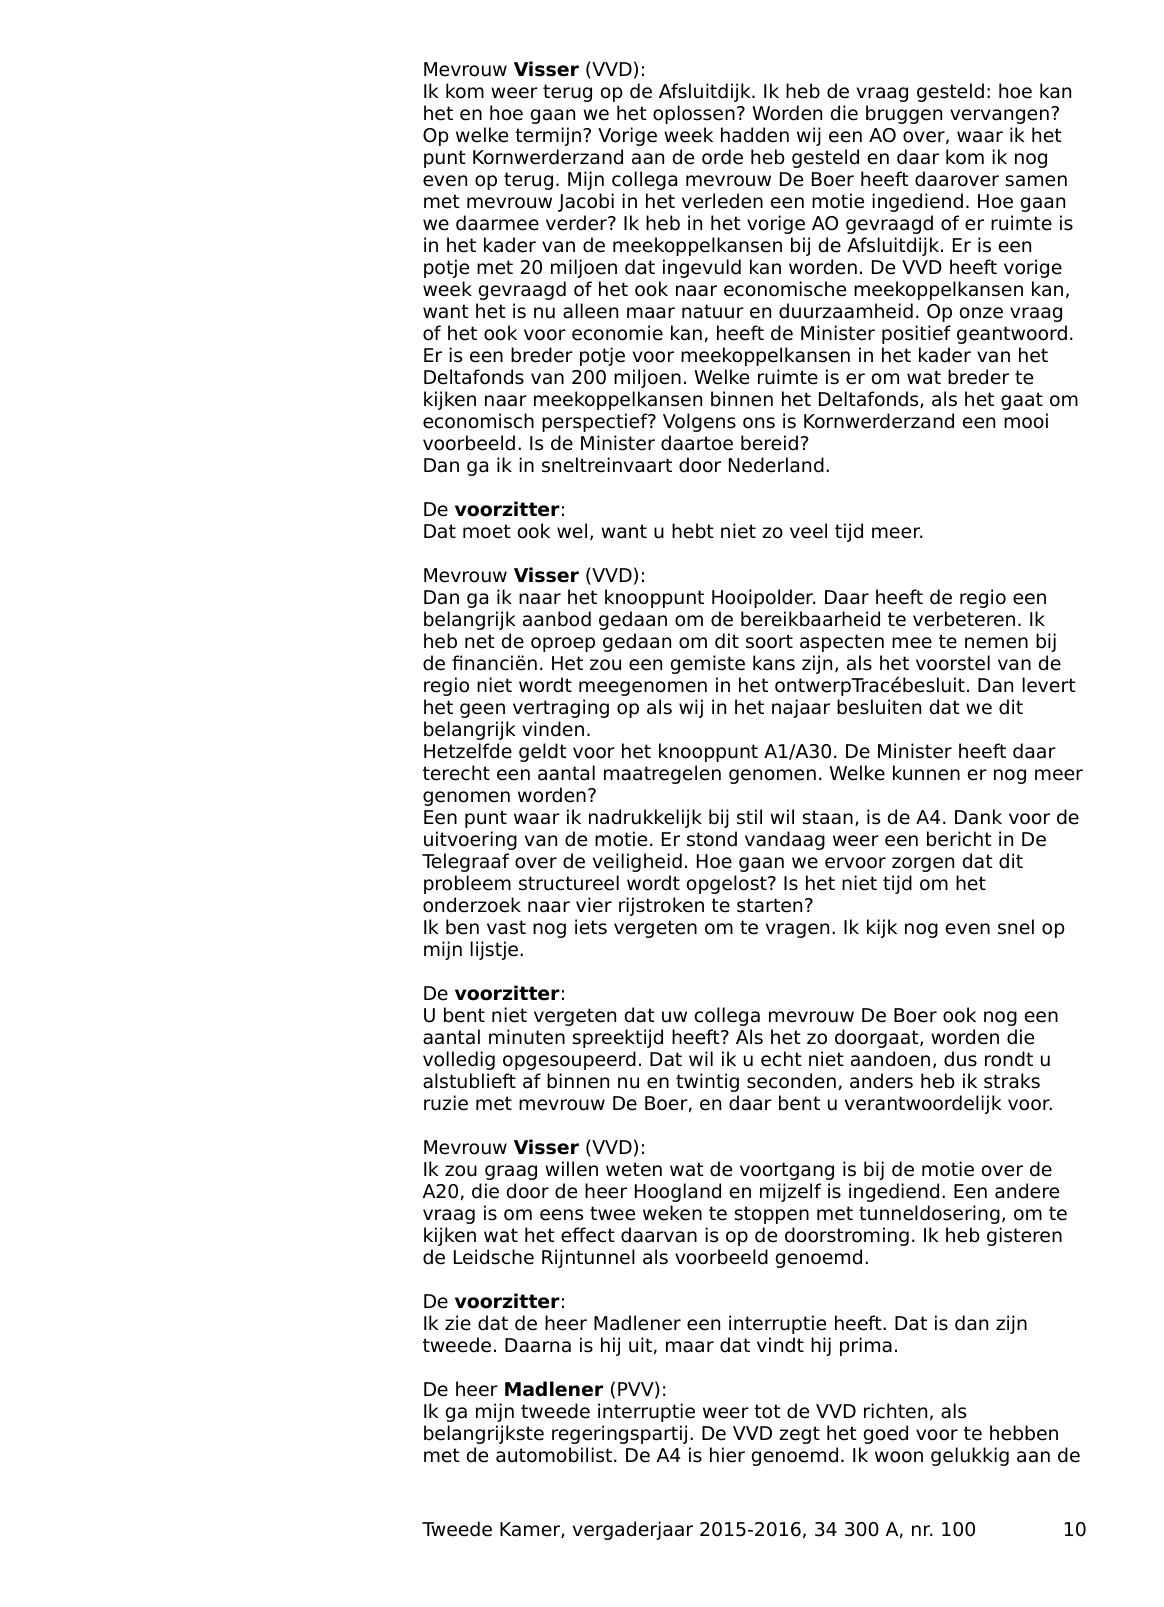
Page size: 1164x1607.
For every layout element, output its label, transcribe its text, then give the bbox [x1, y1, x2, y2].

text Hetzelfde geldt voor het knooppunt A1/A30. De Minister heeft daar terecht een aantal maatregelen genomen. Welke kunnen er nog meer genomen worden? [422, 741, 1087, 807]
text De voorzitter: [422, 1291, 1087, 1313]
text U bent niet vergeten dat uw collega mevrouw De Boer ook nog een aantal minuten spreektijd heeft? Als het zo doorgaat, worden die volledig opgesoupeerd. Dat wil ik u echt niet aandoen, dus rondt u alstublieft af binnen nu en twintig seconden, anders heb ik straks ruzie met mevrouw De Boer, en daar bent u verantwoordelijk voor. [422, 1005, 1087, 1115]
text Mevrouw Visser (VVD): [422, 1137, 1087, 1159]
text Ik kom weer terug op de Afsluitdijk. Ik heb de vraag gesteld: hoe kan het en hoe gaan we het oplossen? Worden die bruggen vervangen? Op welke termijn? Vorige week hadden wij een AO over, waar ik het punt Kornwerderzand aan de orde heb gesteld en daar kom ik nog even op terug. Mijn collega mevrouw De Boer heeft daarover samen met mevrouw Jacobi in het verleden een motie ingediend. Hoe gaan we daarmee verder? Ik heb in het vorige AO gevraagd of er ruimte is in het kader van de meekoppelkansen bij de Afsluitdijk. Er is een potje met 20 miljoen dat ingevuld kan worden. De VVD heeft vorige week gevraagd of het ook naar economische meekoppelkansen kan, want het is nu alleen maar natuur en duurzaamheid. Op onze vraag of het ook voor economie kan, heeft de Minister positief geantwoord. Er is een breder potje voor meekoppelkansen in het kader van het Deltafonds van 200 miljoen. Welke ruimte is er om wat breder te kijken naar meekoppelkansen binnen het Deltafonds, als het gaat om economisch perspectief? Volgens ons is Kornwerderzand een mooi voorbeeld. Is de Minister daartoe bereid? [422, 81, 1087, 455]
text Ik ben vast nog iets vergeten om te vragen. Ik kijk nog even snel op mijn lijstje. [422, 917, 1087, 961]
text Mevrouw Visser (VVD): [422, 565, 1087, 587]
text Dan ga ik naar het knooppunt Hooipolder. Daar heeft de regio een belangrijk aanbod gedaan om de bereikbaarheid te verbeteren. Ik heb net de oproep gedaan om dit soort aspecten mee te nemen bij de financiën. Het zou een gemiste kans zijn, als het voorstel van de regio niet wordt meegenomen in het ontwerpTracébesluit. Dan levert het geen vertraging op als wij in het najaar besluiten dat we dit belangrijk vinden. [422, 587, 1087, 741]
text De voorzitter: [422, 983, 1087, 1005]
text Ik zou graag willen weten wat de voortgang is bij de motie over de A20, die door de heer Hoogland en mijzelf is ingediend. Een andere vraag is om eens twee weken te stoppen met tunneldosering, om te kijken wat het effect daarvan is op de doorstroming. Ik heb gisteren de Leidsche Rijntunnel als voorbeeld genoemd. [422, 1159, 1087, 1269]
text Dat moet ook wel, want u hebt niet zo veel tijd meer. [422, 521, 1087, 543]
text De voorzitter: [422, 499, 1087, 521]
text De heer Madlener (PVV): [422, 1379, 1087, 1401]
text Ik zie dat de heer Madlener een interruptie heeft. Dat is dan zijn tweede. Daarna is hij uit, maar dat vindt hij prima. [422, 1313, 1087, 1357]
text Ik ga mijn tweede interruptie weer tot de VVD richten, als belangrijkste regeringspartij. De VVD zegt het goed voor te hebben met de automobilist. De A4 is hier genoemd. Ik woon gelukkig aan de [422, 1401, 1087, 1467]
text Mevrouw Visser (VVD): [422, 59, 1087, 81]
text Een punt waar ik nadrukkelijk bij stil wil staan, is de A4. Dank voor de uitvoering van de motie. Er stond vandaag weer een bericht in De Telegraaf over de veiligheid. Hoe gaan we ervoor zorgen dat dit probleem structureel wordt opgelost? Is het niet tijd om het onderzoek naar vier rijstroken te starten? [422, 807, 1087, 917]
text Dan ga ik in sneltreinvaart door Nederland. [422, 455, 1087, 477]
